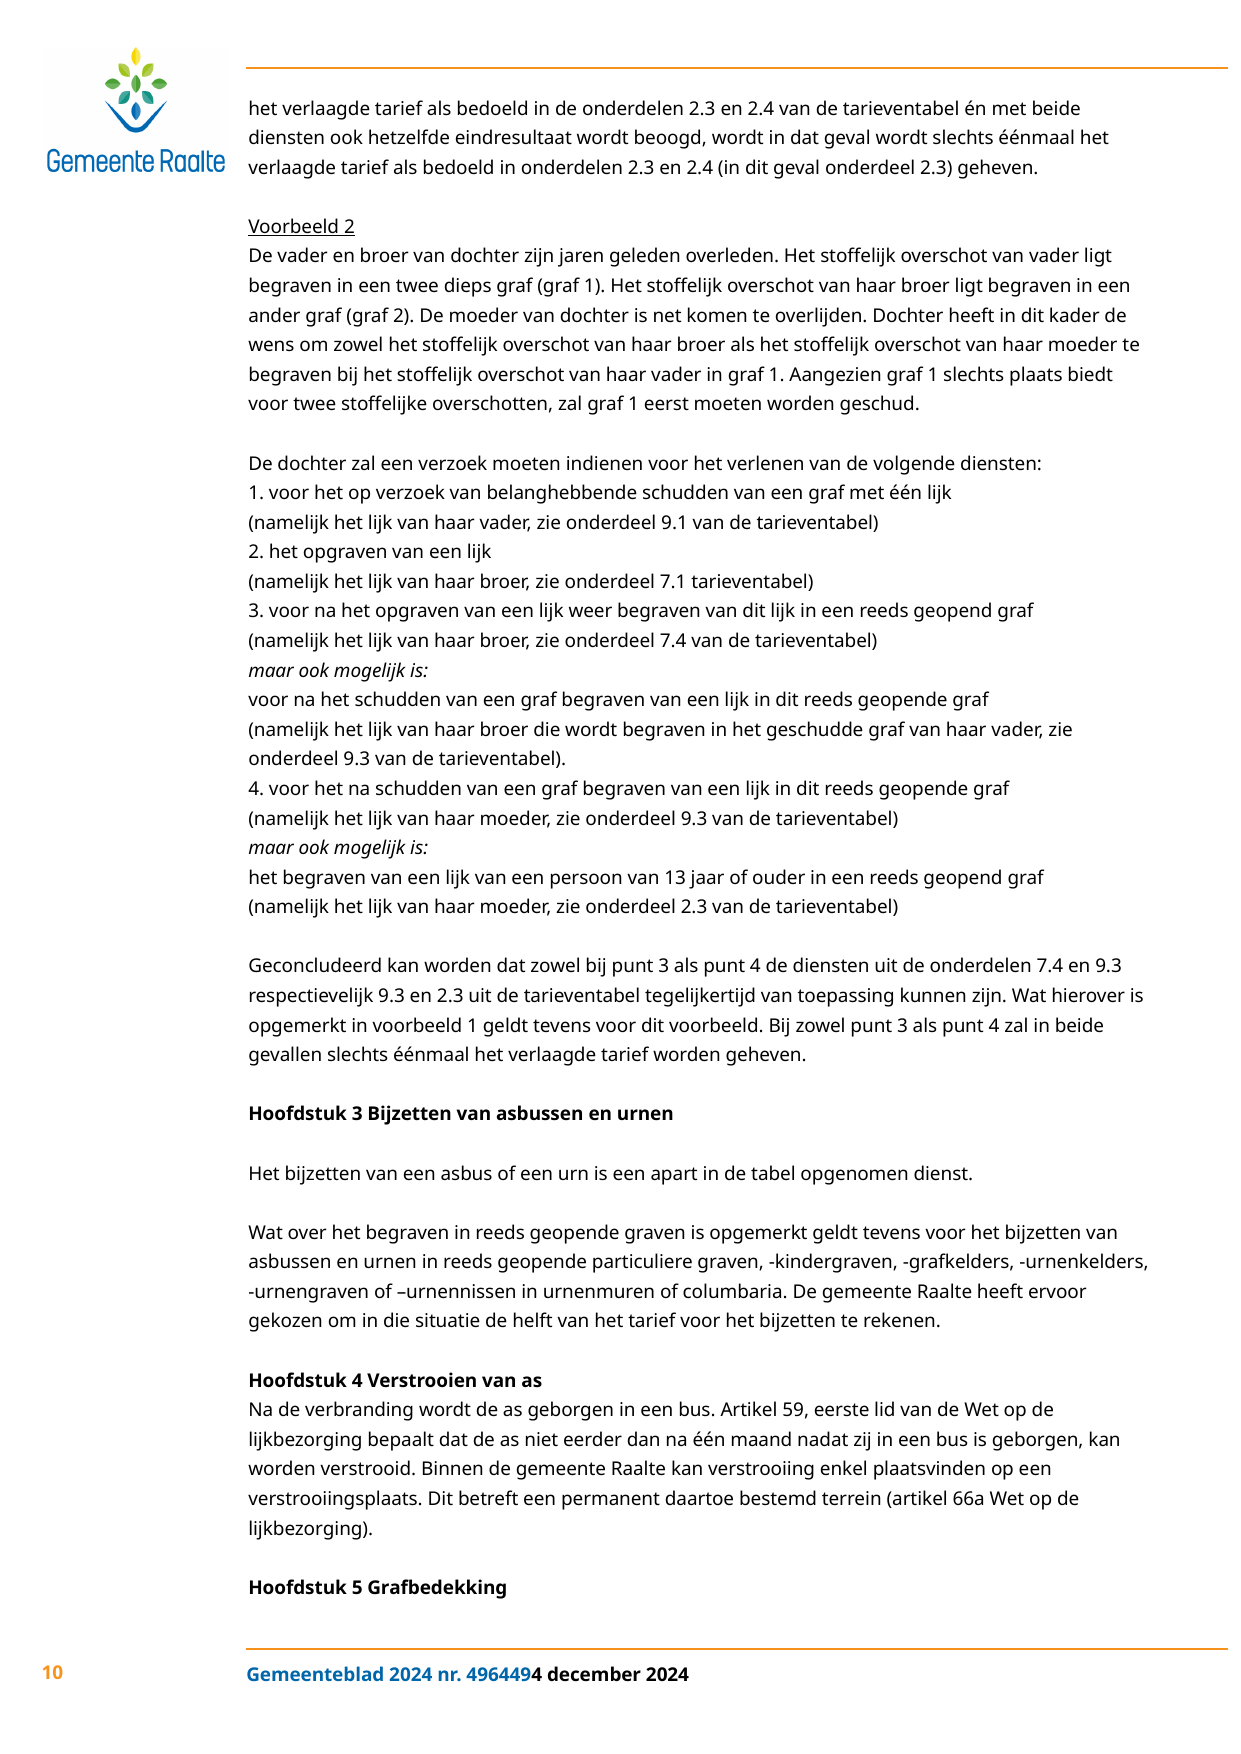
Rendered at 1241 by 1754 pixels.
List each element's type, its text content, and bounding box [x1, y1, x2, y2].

text (namelijk het lijk van haar moeder, zie onderdeel 2.3 van de tarieventabel) [248, 893, 1152, 919]
text (namelijk het lijk van haar broer die wordt begraven in het geschudde graf van haar vader, zie onderdeel 9.3 van de tarieventabel). [248, 716, 1152, 771]
text (namelijk het lijk van haar vader, zie onderdeel 9.1 van de tarieventabel) [248, 509, 1152, 535]
text De vader en broer van dochter zijn jaren geleden overleden. Het stoffelijk overschot van vader ligt begraven in een twee dieps graf (graf 1). Het stoffelijk overschot van haar broer ligt begraven in een ander graf (graf 2). De moeder van dochter is net komen te overlijden. Dochter heeft in dit kader de wens om zowel het stoffelijk overschot van haar broer als het stoffelijk overschot van haar moeder te begraven bij het stoffelijk overschot van haar vader in graf 1. Aangezien graf 1 slechts plaats biedt voor twee stoffelijke overschotten, zal graf 1 eerst moeten worden geschud. [248, 243, 1152, 416]
text (namelijk het lijk van haar broer, zie onderdeel 7.1 tarieventabel) [248, 568, 1152, 594]
text (namelijk het lijk van haar broer, zie onderdeel 7.4 van de tarieventabel) [248, 627, 1152, 653]
text voor na het schudden van een graf begraven van een lijk in dit reeds geopende graf [248, 686, 1152, 712]
text Wat over het begraven in reeds geopende graven is opgemerkt geldt tevens voor het bijzetten van asbussen en urnen in reeds geopende particuliere graven, -kindergraven, -grafkelders, -urnenkelders, -urnengraven of –urnennissen in urnenmuren of columbaria. De gemeente Raalte heeft ervoor gekozen om in die situatie de helft van het tarief voor het bijzetten te rekenen. [248, 1219, 1152, 1333]
text Hoofdstuk 5 Grafbedekking [248, 1574, 1152, 1600]
text het verlaagde tarief als bedoeld in de onderdelen 2.3 en 2.4 van de tarieventabel én met beide diensten ook hetzelfde eindresultaat wordt beoogd, wordt in dat geval wordt slechts éénmaal het verlaagde tarief als bedoeld in onderdelen 2.3 en 2.4 (in dit geval onderdeel 2.3) geheven. [248, 95, 1152, 180]
text 1. voor het op verzoek van belanghebbende schudden van een graf met één lijk [248, 479, 1152, 505]
text Het bijzetten van een asbus of een urn is een apart in de tabel opgenomen dienst. [248, 1160, 1152, 1186]
text het begraven van een lijk van een persoon van 13 jaar of ouder in een reeds geopend graf [248, 864, 1152, 890]
text Na de verbranding wordt de as geborgen in een bus. Artikel 59, eerste lid van de Wet op de lijkbezorging bepaalt dat de as niet eerder dan na één maand nadat zij in een bus is geborgen, kan worden verstrooid. Binnen de gemeente Raalte kan verstrooiing enkel plaatsvinden op een verstrooiingsplaats. Dit betreft een permanent daartoe bestemd terrein (artikel 66a Wet op de lijkbezorging). [248, 1396, 1152, 1541]
text Hoofdstuk 4 Verstrooien van as [248, 1367, 1152, 1393]
text Geconcludeerd kan worden dat zowel bij punt 3 als punt 4 de diensten uit de onderdelen 7.4 en 9.3 respectievelijk 9.3 en 2.3 uit de tarieventabel tegelijkertijd van toepassing kunnen zijn. Wat hierover is opgemerkt in voorbeeld 1 geldt tevens voor dit voorbeeld. Bij zowel punt 3 als punt 4 zal in beide gevallen slechts éénmaal het verlaagde tarief worden geheven. [248, 953, 1152, 1067]
text 3. voor na het opgraven van een lijk weer begraven van dit lijk in een reeds geopend graf [248, 598, 1152, 623]
text 4. voor het na schudden van een graf begraven van een lijk in dit reeds geopende graf [248, 775, 1152, 801]
picture [41, 47, 231, 172]
text Voorbeeld 2 [248, 213, 1152, 239]
text (namelijk het lijk van haar moeder, zie onderdeel 9.3 van de tarieventabel) [248, 805, 1152, 831]
text Hoofdstuk 3 Bijzetten van asbussen en urnen [248, 1101, 1152, 1126]
text 2. het opgraven van een lijk [248, 538, 1152, 564]
text maar ook mogelijk is: [248, 657, 1152, 683]
text De dochter zal een verzoek moeten indienen voor het verlenen van de volgende diensten: [248, 450, 1152, 476]
text maar ook mogelijk is: [248, 834, 1152, 860]
